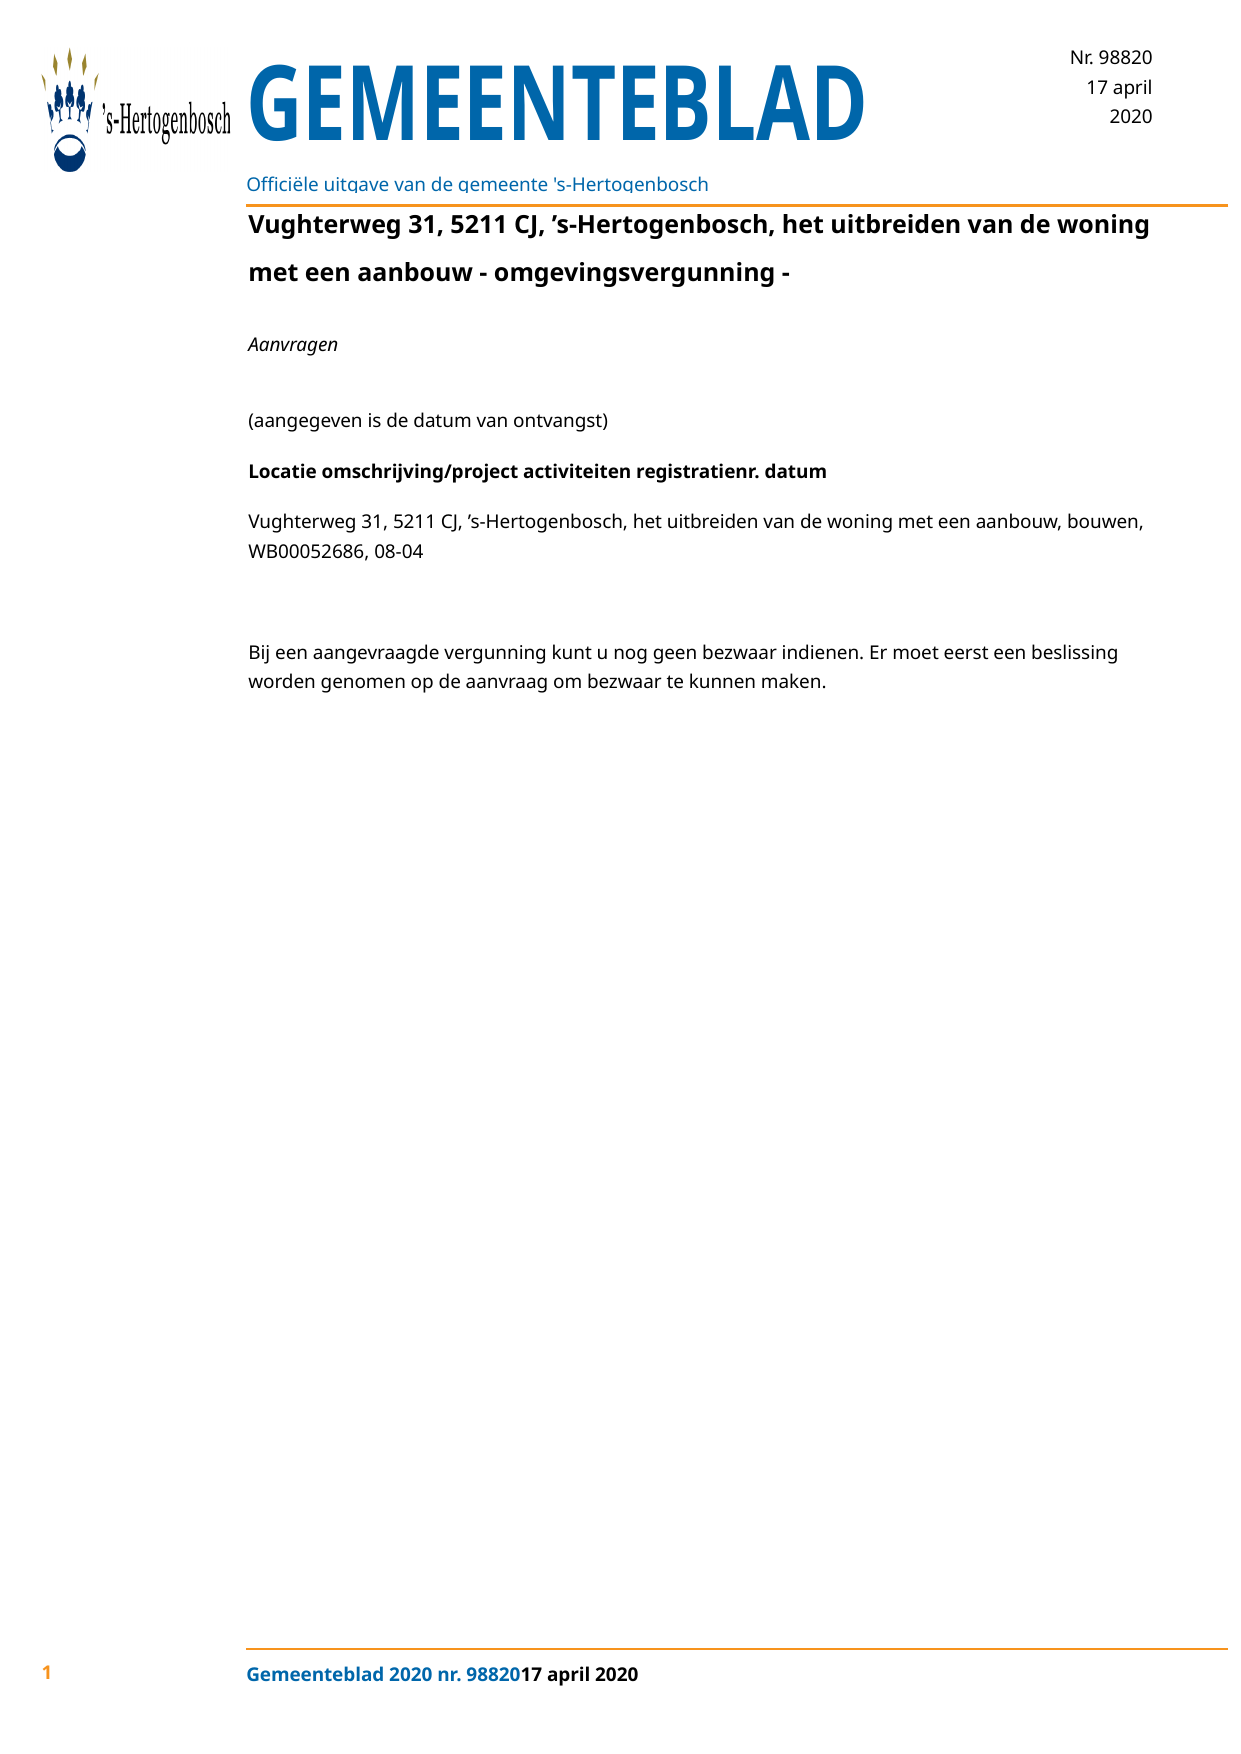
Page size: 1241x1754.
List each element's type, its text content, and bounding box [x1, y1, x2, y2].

text (aangegeven is de datum van ontvangst) [248, 408, 1152, 433]
text Aanvragen [248, 331, 1152, 357]
text Vughterweg 31, 5211 CJ, ’s-Hertogenbosch, het uitbreiden van de woning met een aanbouw - omgevingsvergunning - [248, 207, 1152, 288]
text Vughterweg 31, 5211 CJ, ’s-Hertogenbosch, het uitbreiden van de woning met een aanbouw, bouwen, WB00052686, 08-04 [248, 508, 1152, 564]
text Locatie omschrijving/project activiteiten registratienr. datum [248, 458, 1152, 484]
picture [41, 47, 231, 172]
text Bij een aangevraagde vergunning kunt u nog geen bezwaar indienen. Er moet eerst een beslissing worden genomen op de aanvraag om bezwaar te kunnen maken. [248, 639, 1152, 694]
